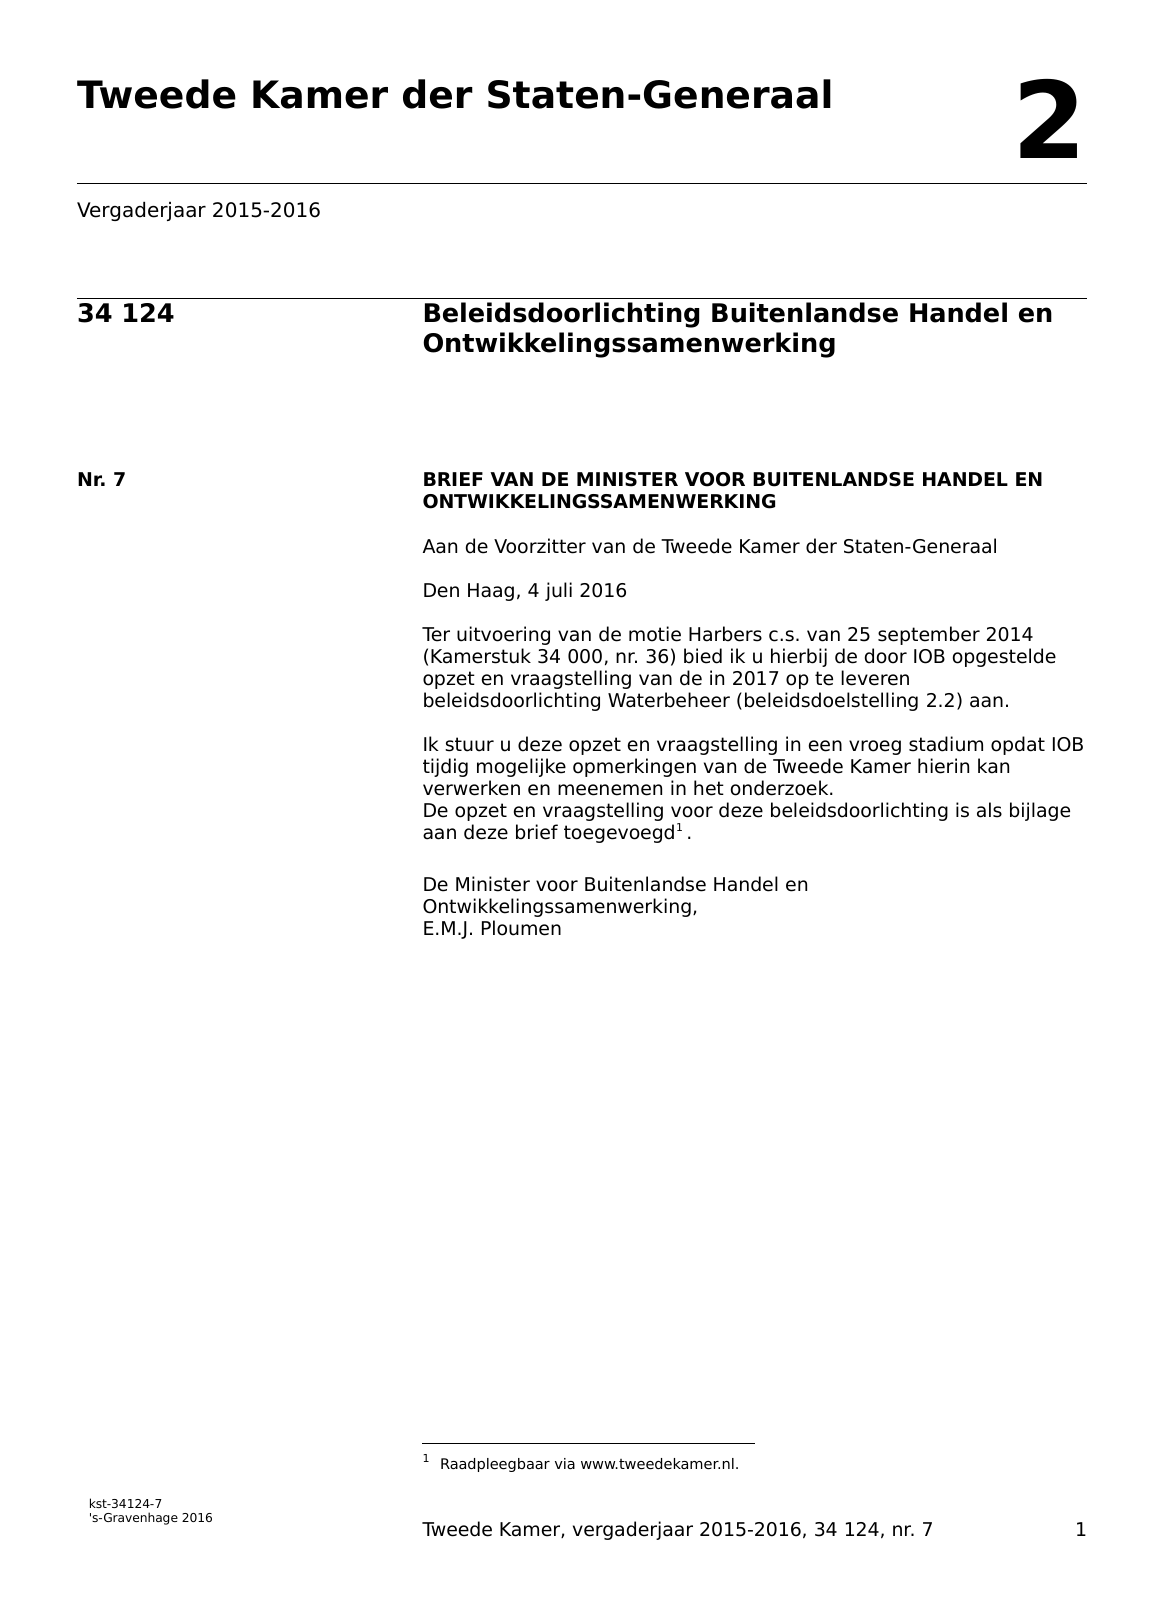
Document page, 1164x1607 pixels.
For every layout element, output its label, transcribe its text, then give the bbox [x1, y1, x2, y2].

text Den Haag, 4 juli 2016 [422, 580, 1087, 602]
text kst-34124-7 [88, 1497, 323, 1511]
text Ik stuur u deze opzet en vraagstelling in een vroeg stadium opdat IOB tijdig mogelijke opmerkingen van de Tweede Kamer hierin kan verwerken en meenemen in het onderzoek. [422, 734, 1087, 800]
text Raadpleegbaar via www.tweedekamer.nl. [422, 1452, 1087, 1474]
text 's-Gravenhage 2016 [88, 1511, 323, 1525]
subtitle Nr. 7 BRIEF VAN DE MINISTER VOOR BUITENLANDSE HANDEL EN ONTWIKKELINGSSAMENWERKING [77, 469, 1087, 513]
table_cell Vergaderjaar 2015-2016 [77, 184, 1087, 298]
text De Minister voor Buitenlandse Handel en Ontwikkelingssamenwerking, E.M.J. Ploumen [422, 874, 1087, 940]
table_header Tweede Kamer der Staten-Generaal [77, 59, 886, 183]
text De opzet en vraagstelling voor deze beleidsdoorlichting is als bijlage aan deze brief toegevoegd. [422, 800, 1087, 844]
subtitle 34 124 Beleidsdoorlichting Buitenlandse Handel en Ontwikkelingssamenwerking [77, 299, 1087, 358]
table_header 2 [886, 59, 1087, 183]
text Ter uitvoering van de motie Harbers c.s. van 25 september 2014 (Kamerstuk 34 000, nr. 36) bied ik u hierbij de door IOB opgestelde opzet en vraagstelling van de in 2017 op te leveren beleidsdoorlichting Waterbeheer (beleidsdoelstelling 2.2) aan. [422, 624, 1087, 712]
text Aan de Voorzitter van de Tweede Kamer der Staten-Generaal [422, 536, 1087, 557]
